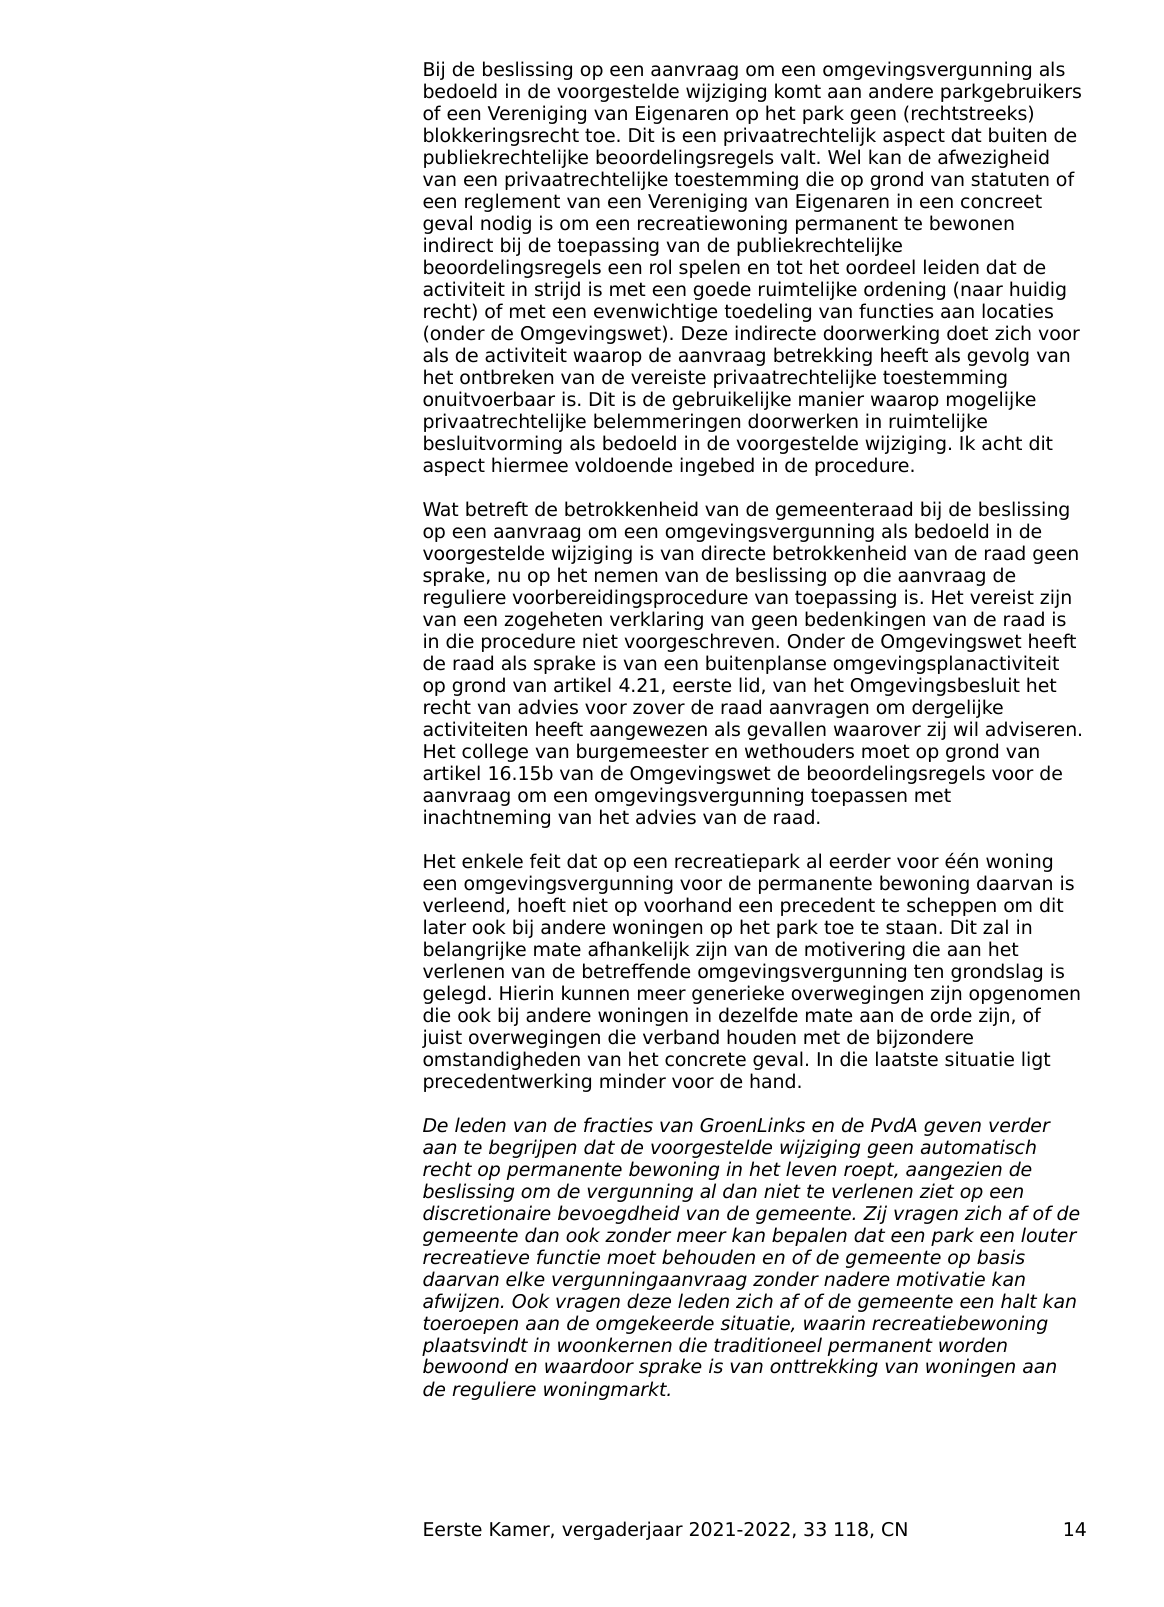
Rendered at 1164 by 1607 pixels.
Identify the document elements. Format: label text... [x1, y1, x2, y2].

text De leden van de fracties van GroenLinks en de PvdA geven verder aan te begrijpen dat de voorgestelde wijziging geen automatisch recht op permanente bewoning in het leven roept, aangezien de beslissing om de vergunning al dan niet te verlenen ziet op een discretionaire bevoegdheid van de gemeente. Zij vragen zich af of de gemeente dan ook zonder meer kan bepalen dat een park een louter recreatieve functie moet behouden en of de gemeente op basis daarvan elke vergunningaanvraag zonder nadere motivatie kan afwijzen. Ook vragen deze leden zich af of de gemeente een halt kan toeroepen aan de omgekeerde situatie, waarin recreatiebewoning plaatsvindt in woonkernen die traditioneel permanent worden bewoond en waardoor sprake is van onttrekking van woningen aan de reguliere woningmarkt. [422, 1115, 1087, 1400]
text Wat betreft de betrokkenheid van de gemeenteraad bij de beslissing op een aanvraag om een omgevingsvergunning als bedoeld in de voorgestelde wijziging is van directe betrokkenheid van de raad geen sprake, nu op het nemen van de beslissing op die aanvraag de reguliere voorbereidingsprocedure van toepassing is. Het vereist zijn van een zogeheten verklaring van geen bedenkingen van de raad is in die procedure niet voorgeschreven. Onder de Omgevingswet heeft de raad als sprake is van een buitenplanse omgevingsplanactiviteit op grond van artikel 4.21, eerste lid, van het Omgevingsbesluit het recht van advies voor zover de raad aanvragen om dergelijke activiteiten heeft aangewezen als gevallen waarover zij wil adviseren. Het college van burgemeester en wethouders moet op grond van artikel 16.15b van de Omgevingswet de beoordelingsregels voor de aanvraag om een omgevingsvergunning toepassen met inachtneming van het advies van de raad. [422, 499, 1087, 828]
text Bij de beslissing op een aanvraag om een omgevingsvergunning als bedoeld in de voorgestelde wijziging komt aan andere parkgebruikers of een Vereniging van Eigenaren op het park geen (rechtstreeks) blokkeringsrecht toe. Dit is een privaatrechtelijk aspect dat buiten de publiekrechtelijke beoordelingsregels valt. Wel kan de afwezigheid van een privaatrechtelijke toestemming die op grond van statuten of een reglement van een Vereniging van Eigenaren in een concreet geval nodig is om een recreatiewoning permanent te bewonen indirect bij de toepassing van de publiekrechtelijke beoordelingsregels een rol spelen en tot het oordeel leiden dat de activiteit in strijd is met een goede ruimtelijke ordening (naar huidig recht) of met een evenwichtige toedeling van functies aan locaties (onder de Omgevingswet). Deze indirecte doorwerking doet zich voor als de activiteit waarop de aanvraag betrekking heeft als gevolg van het ontbreken van de vereiste privaatrechtelijke toestemming onuitvoerbaar is. Dit is de gebruikelijke manier waarop mogelijke privaatrechtelijke belemmeringen doorwerken in ruimtelijke besluitvorming als bedoeld in de voorgestelde wijziging. Ik acht dit aspect hiermee voldoende ingebed in de procedure. [422, 59, 1087, 477]
text Het enkele feit dat op een recreatiepark al eerder voor één woning een omgevingsvergunning voor de permanente bewoning daarvan is verleend, hoeft niet op voorhand een precedent te scheppen om dit later ook bij andere woningen op het park toe te staan. Dit zal in belangrijke mate afhankelijk zijn van de motivering die aan het verlenen van de betreffende omgevingsvergunning ten grondslag is gelegd. Hierin kunnen meer generieke overwegingen zijn opgenomen die ook bij andere woningen in dezelfde mate aan de orde zijn, of juist overwegingen die verband houden met de bijzondere omstandigheden van het concrete geval. In die laatste situatie ligt precedentwerking minder voor de hand. [422, 851, 1087, 1092]
